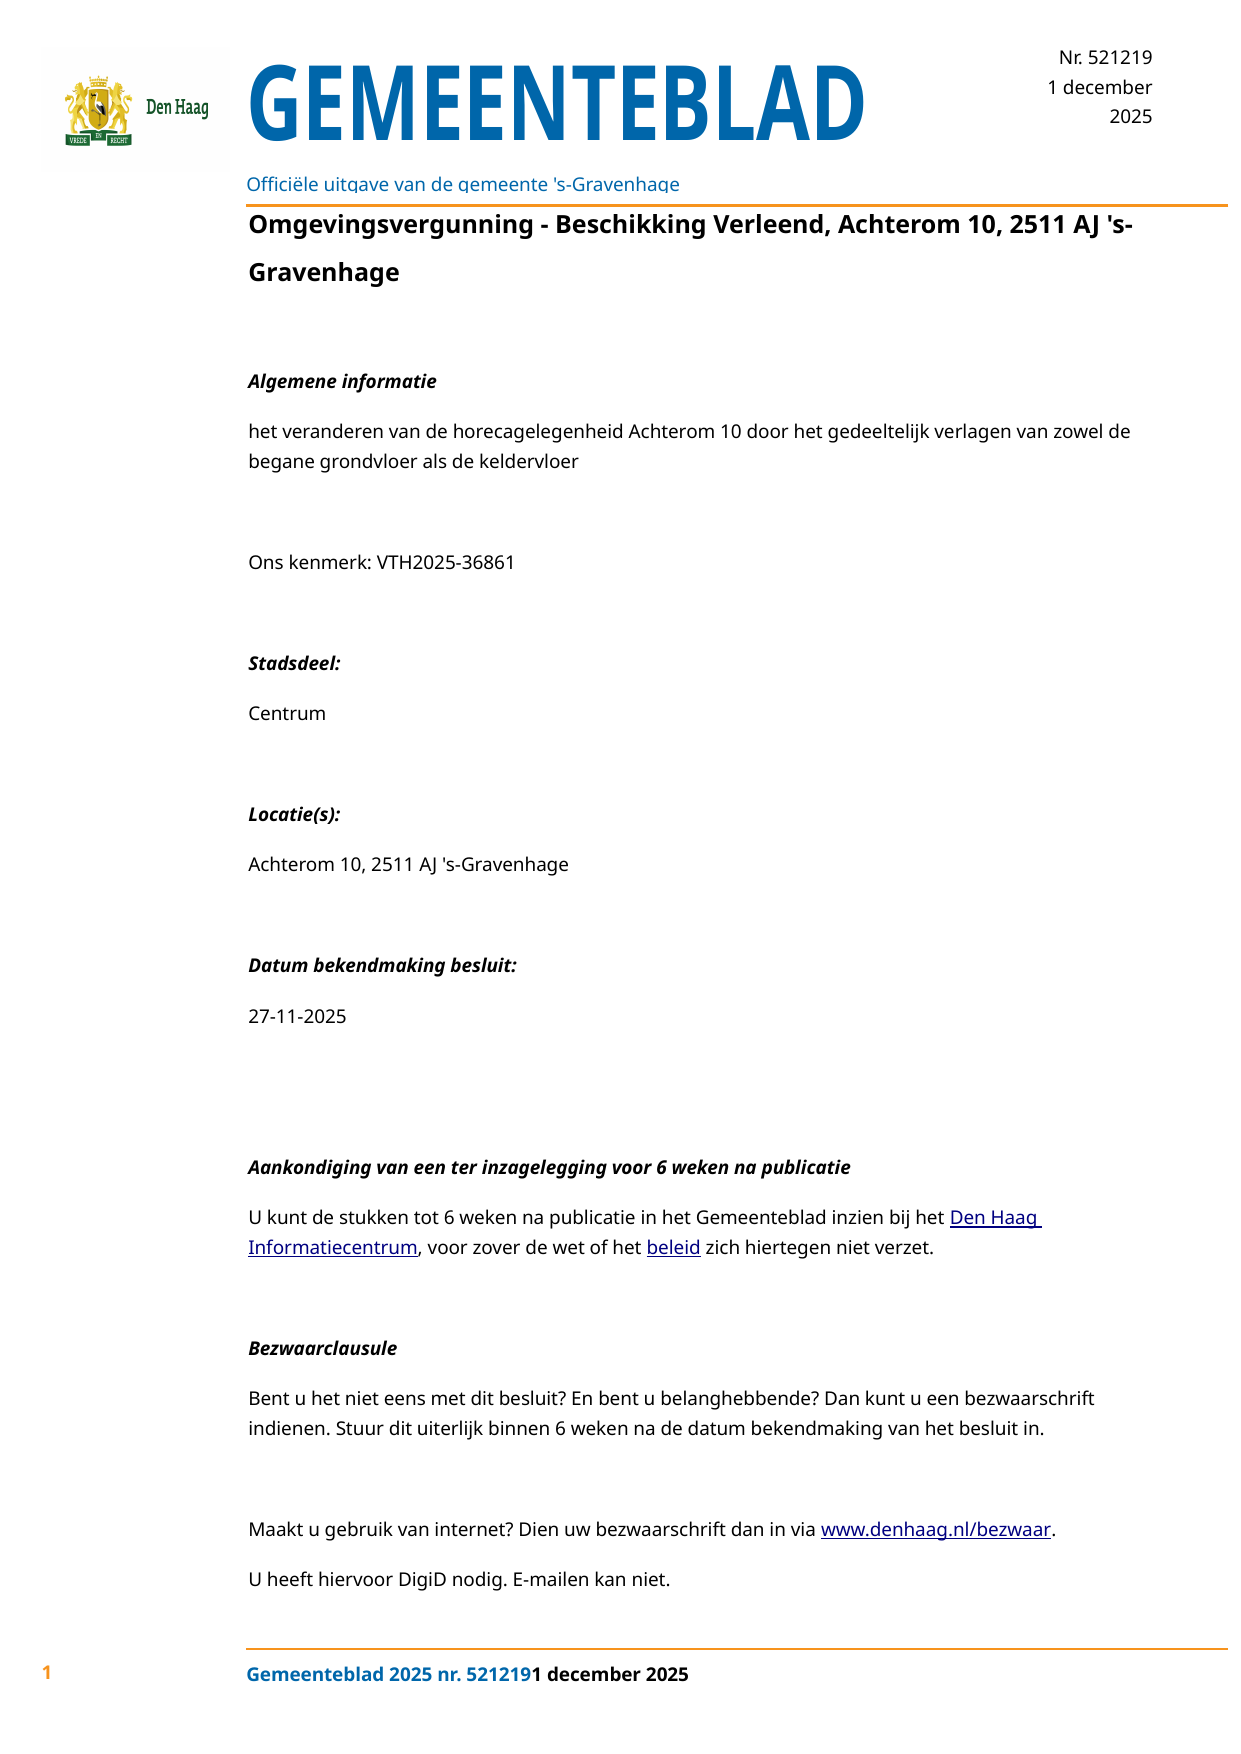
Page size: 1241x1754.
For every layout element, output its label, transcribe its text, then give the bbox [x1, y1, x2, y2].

text Bezwaarclausule [248, 1335, 1152, 1361]
text Locatie(s): [248, 801, 1152, 827]
text Ons kenmerk: VTH2025-36861 [248, 549, 1152, 575]
picture [41, 47, 231, 172]
text Achterom 10, 2511 AJ 's-Gravenhage [248, 852, 1152, 877]
text Datum bekendmaking besluit: [248, 952, 1152, 978]
text 27-11-2025 [248, 1003, 1152, 1029]
text Algemene informatie [248, 368, 1152, 394]
text Omgevingsvergunning - Beschikking Verleend, Achterom 10, 2511 AJ 's-Gravenhage [248, 207, 1152, 288]
text U kunt de stukken tot 6 weken na publicatie in het Gemeenteblad inzien bij het Den Haag Informatiecentrum, voor zover de wet of het beleid zich hiertegen niet verzet. [248, 1204, 1152, 1260]
text Aankondiging van een ter inzagelegging voor 6 weken na publicatie [248, 1154, 1152, 1180]
text U heeft hiervoor DigiD nodig. E-mailen kan niet. [248, 1566, 1152, 1592]
text Bent u het niet eens met dit besluit? En bent u belanghebbende? Dan kunt u een bezwaarschrift indienen. Stuur dit uiterlijk binnen 6 weken na de datum bekendmaking van het besluit in. [248, 1385, 1152, 1441]
text Centrum [248, 700, 1152, 726]
text Maakt u gebruik van internet? Dien uw bezwaarschrift dan in via www.denhaag.nl/bezwaar. [248, 1516, 1152, 1542]
text Stadsdeel: [248, 650, 1152, 676]
text het veranderen van de horecagelegenheid Achterom 10 door het gedeeltelijk verlagen van zowel de begane grondvloer als de keldervloer [248, 419, 1152, 474]
